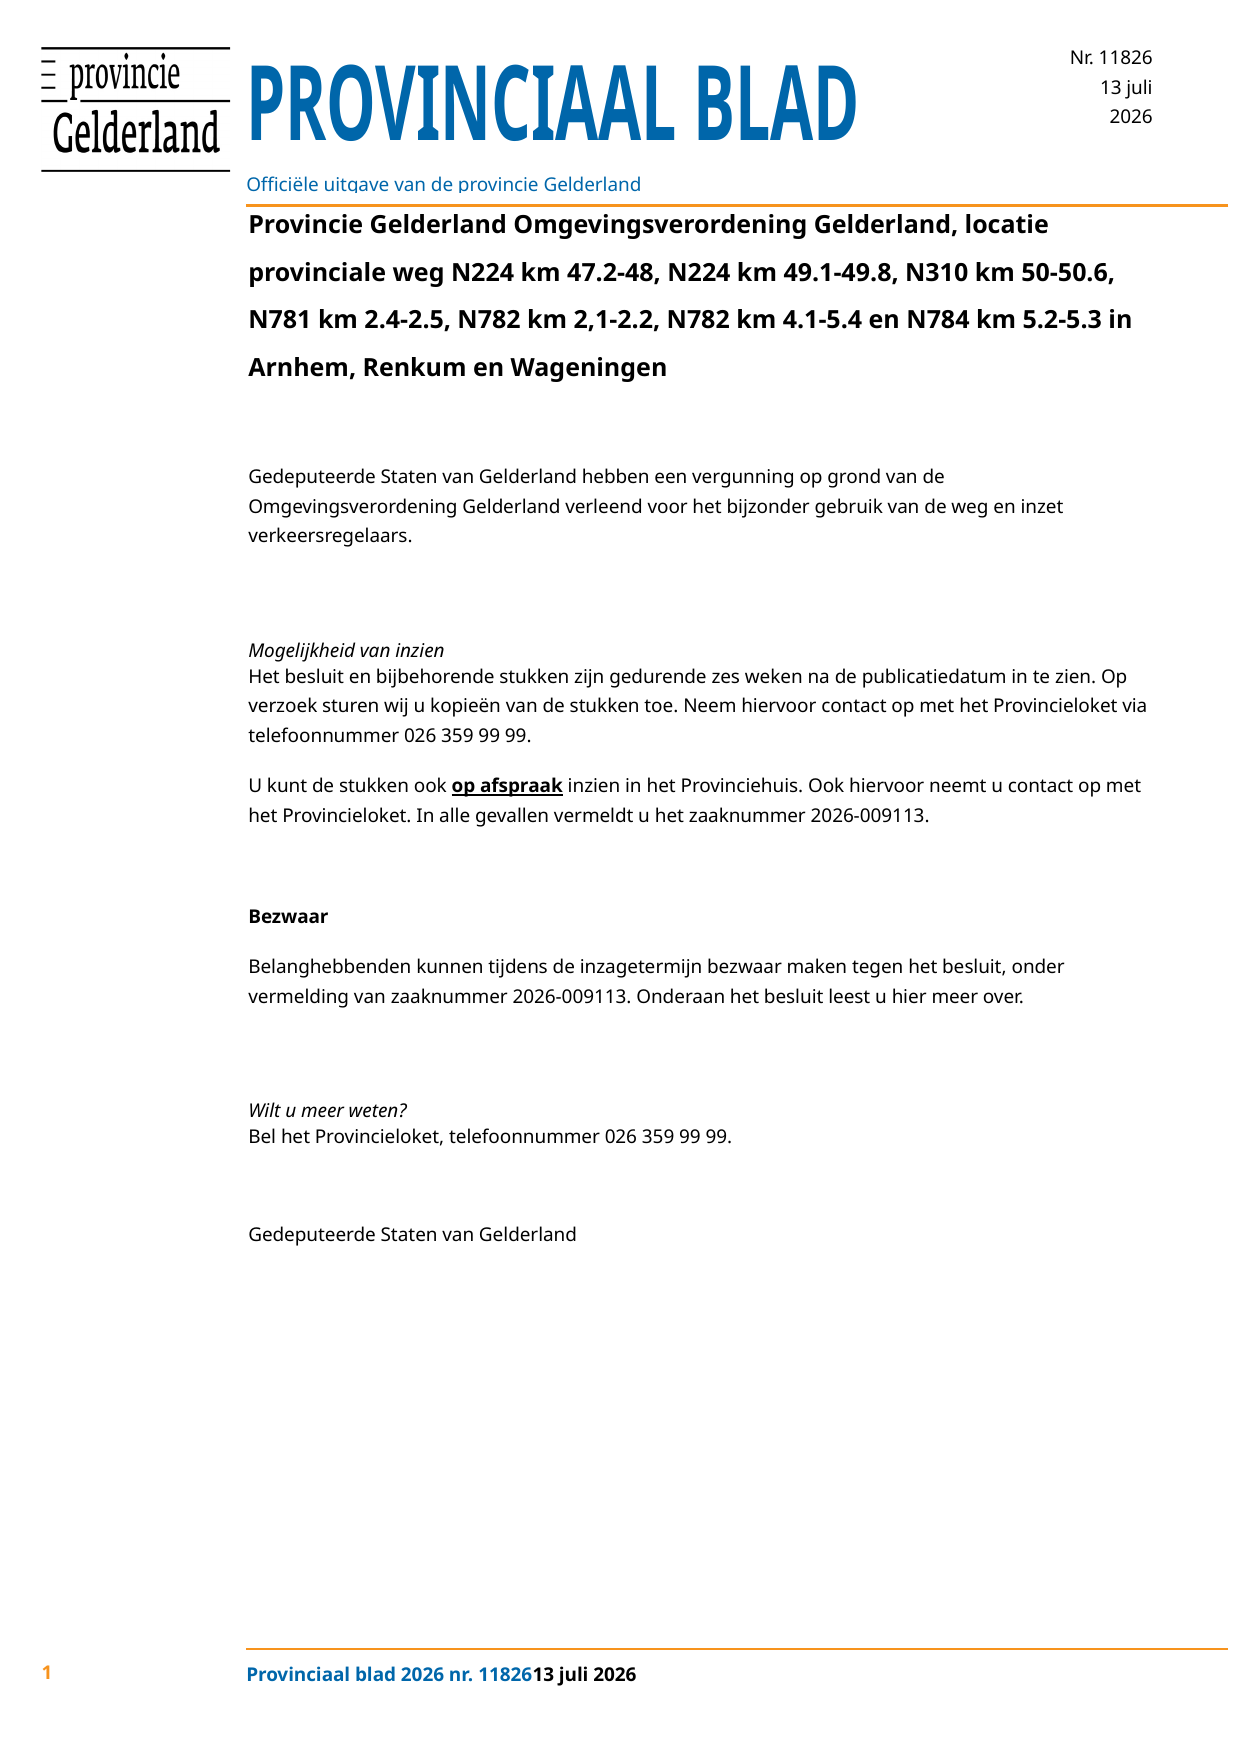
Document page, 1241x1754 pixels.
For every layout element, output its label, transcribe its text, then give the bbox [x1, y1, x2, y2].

text Gedeputeerde Staten van Gelderland hebben een vergunning op grond van de Omgevingsverordening Gelderland verleend voor het bijzonder gebruik van de weg en inzet verkeersregelaars. [248, 463, 1152, 548]
text Bezwaar [248, 903, 1152, 928]
picture [41, 47, 231, 172]
text Het besluit en bijbehorende stukken zijn gedurende zes weken na de publicatiedatum in te zien. Op verzoek sturen wij u kopieën van de stukken toe. Neem hiervoor contact op met het Provincieloket via telefoonnummer 026 359 99 99. [248, 663, 1152, 748]
text Mogelijkheid van inzien [248, 637, 1152, 663]
text Bel het Provincieloket, telefoonnummer 026 359 99 99. [248, 1123, 1152, 1149]
text Belanghebbenden kunnen tijdens de inzagetermijn bezwaar maken tegen het besluit, onder vermelding van zaaknummer 2026-009113. Onderaan het besluit leest u hier meer over. [248, 953, 1152, 1008]
text U kunt de stukken ook op afspraak inzien in het Provinciehuis. Ook hiervoor neemt u contact op met het Provincieloket. In alle gevallen vermeldt u het zaaknummer 2026-009113. [248, 772, 1152, 828]
text Provincie Gelderland Omgevingsverordening Gelderland, locatie provinciale weg N224 km 47.2-48, N224 km 49.1-49.8, N310 km 50-50.6, N781 km 2.4-2.5, N782 km 2,1-2.2, N782 km 4.1-5.4 en N784 km 5.2-5.3 in Arnhem, Renkum en Wageningen [248, 207, 1152, 384]
text Wilt u meer weten? [248, 1097, 1152, 1123]
text Gedeputeerde Staten van Gelderland [248, 1221, 1152, 1247]
